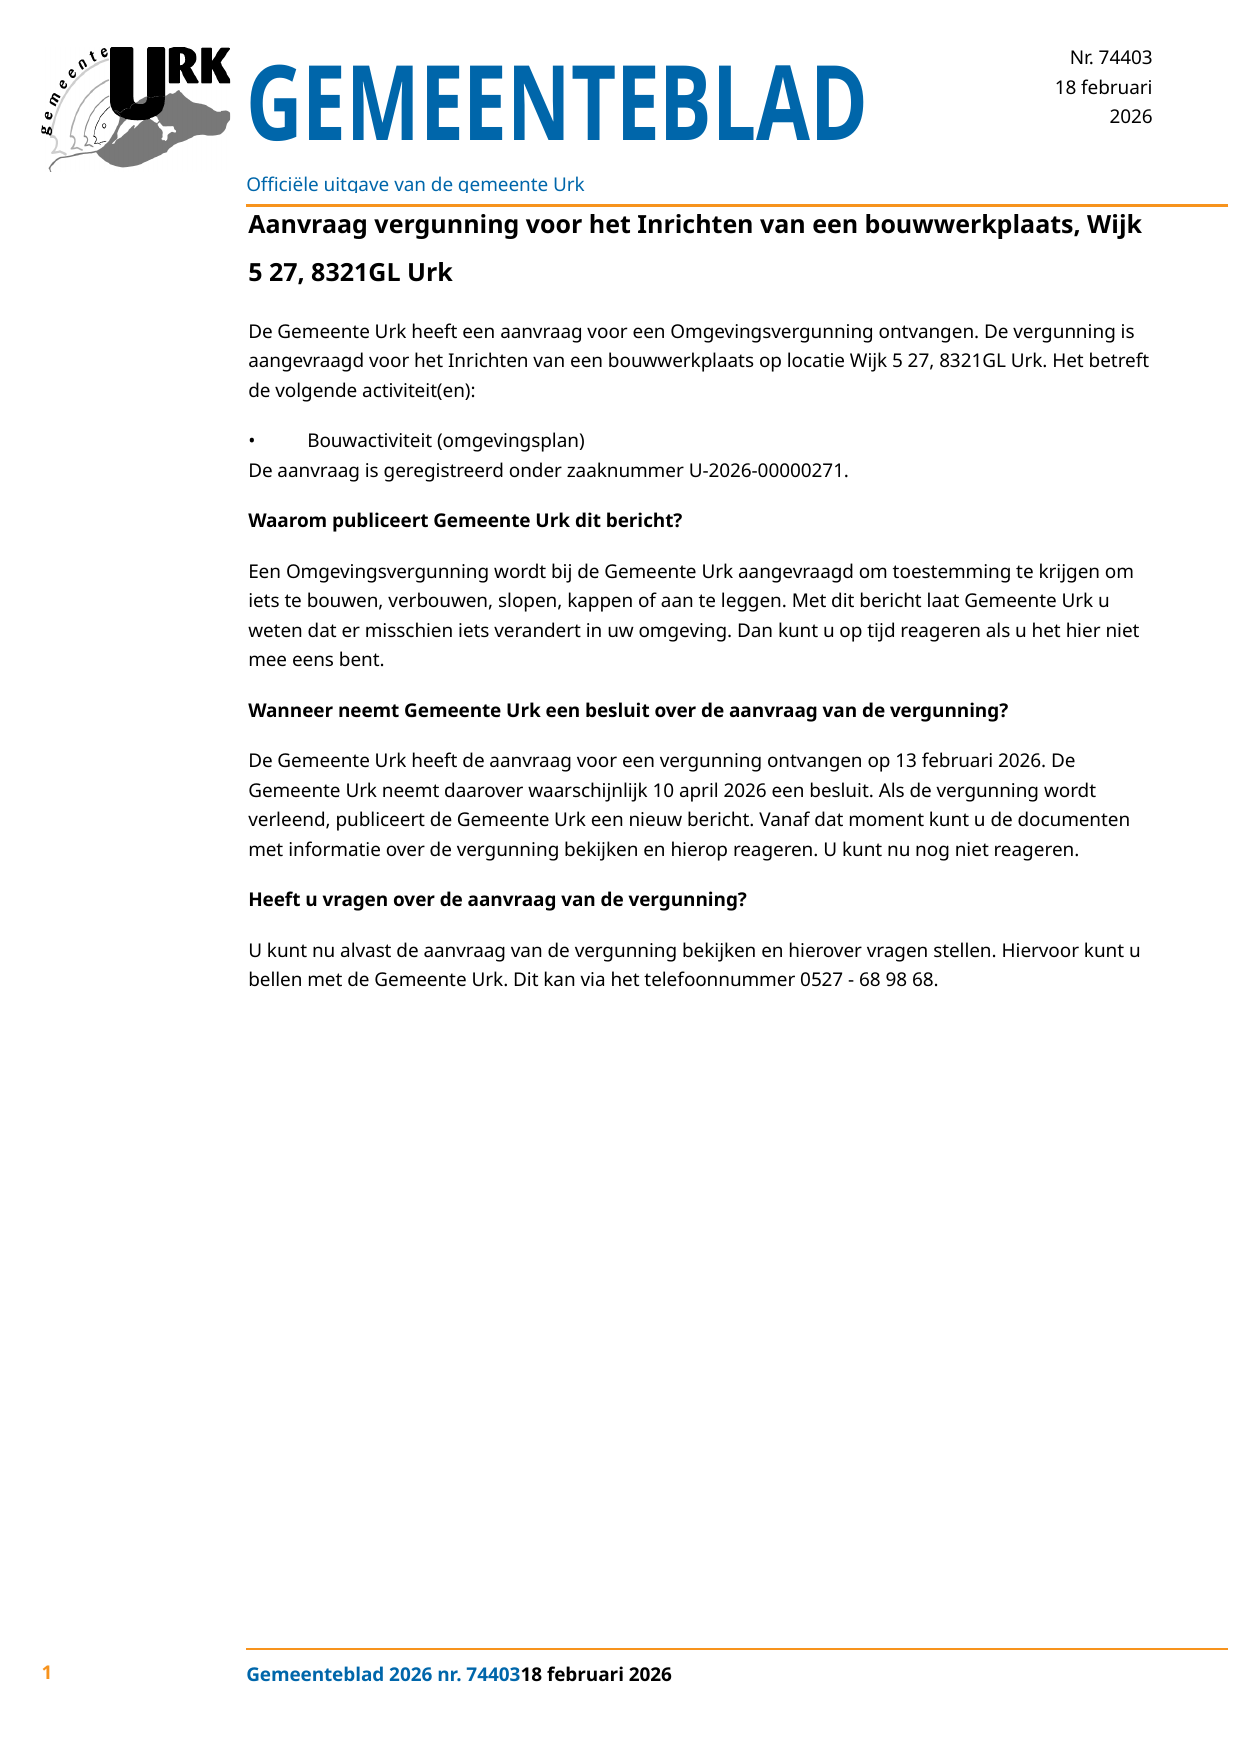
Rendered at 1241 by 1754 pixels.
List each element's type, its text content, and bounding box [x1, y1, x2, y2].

list Bouwactiviteit (omgevingsplan) [248, 427, 1152, 453]
text U kunt nu alvast de aanvraag van de vergunning bekijken en hierover vragen stellen. Hiervoor kunt u bellen met de Gemeente Urk. Dit kan via het telefoonnummer 0527 - 68 98 68. [248, 937, 1152, 992]
text Heeft u vragen over de aanvraag van de vergunning? [248, 887, 1152, 912]
text Een Omgevingsvergunning wordt bij de Gemeente Urk aangevraagd om toestemming te krijgen om iets te bouwen, verbouwen, slopen, kappen of aan te leggen. Met dit bericht laat Gemeente Urk u weten dat er misschien iets verandert in uw omgeving. Dan kunt u op tijd reageren als u het hier niet mee eens bent. [248, 558, 1152, 672]
text De aanvraag is geregistreerd onder zaaknummer U-2026-00000271. [248, 457, 1152, 483]
text De Gemeente Urk heeft een aanvraag voor een Omgevingsvergunning ontvangen. De vergunning is aangevraagd voor het Inrichten van een bouwwerkplaats op locatie Wijk 5 27, 8321GL Urk. Het betreft de volgende activiteit(en): [248, 318, 1152, 403]
text Aanvraag vergunning voor het Inrichten van een bouwwerkplaats, Wijk 5 27, 8321GL Urk [248, 207, 1152, 288]
text Waarom publiceert Gemeente Urk dit bericht? [248, 507, 1152, 533]
text De Gemeente Urk heeft de aanvraag voor een vergunning ontvangen op 13 februari 2026. De Gemeente Urk neemt daarover waarschijnlijk 10 april 2026 een besluit. Als de vergunning wordt verleend, publiceert de Gemeente Urk een nieuw bericht. Vanaf dat moment kunt u de documenten met informatie over de vergunning bekijken en hierop reageren. U kunt nu nog niet reageren. [248, 747, 1152, 862]
text Wanneer neemt Gemeente Urk een besluit over de aanvraag van de vergunning? [248, 697, 1152, 723]
picture [41, 47, 231, 172]
